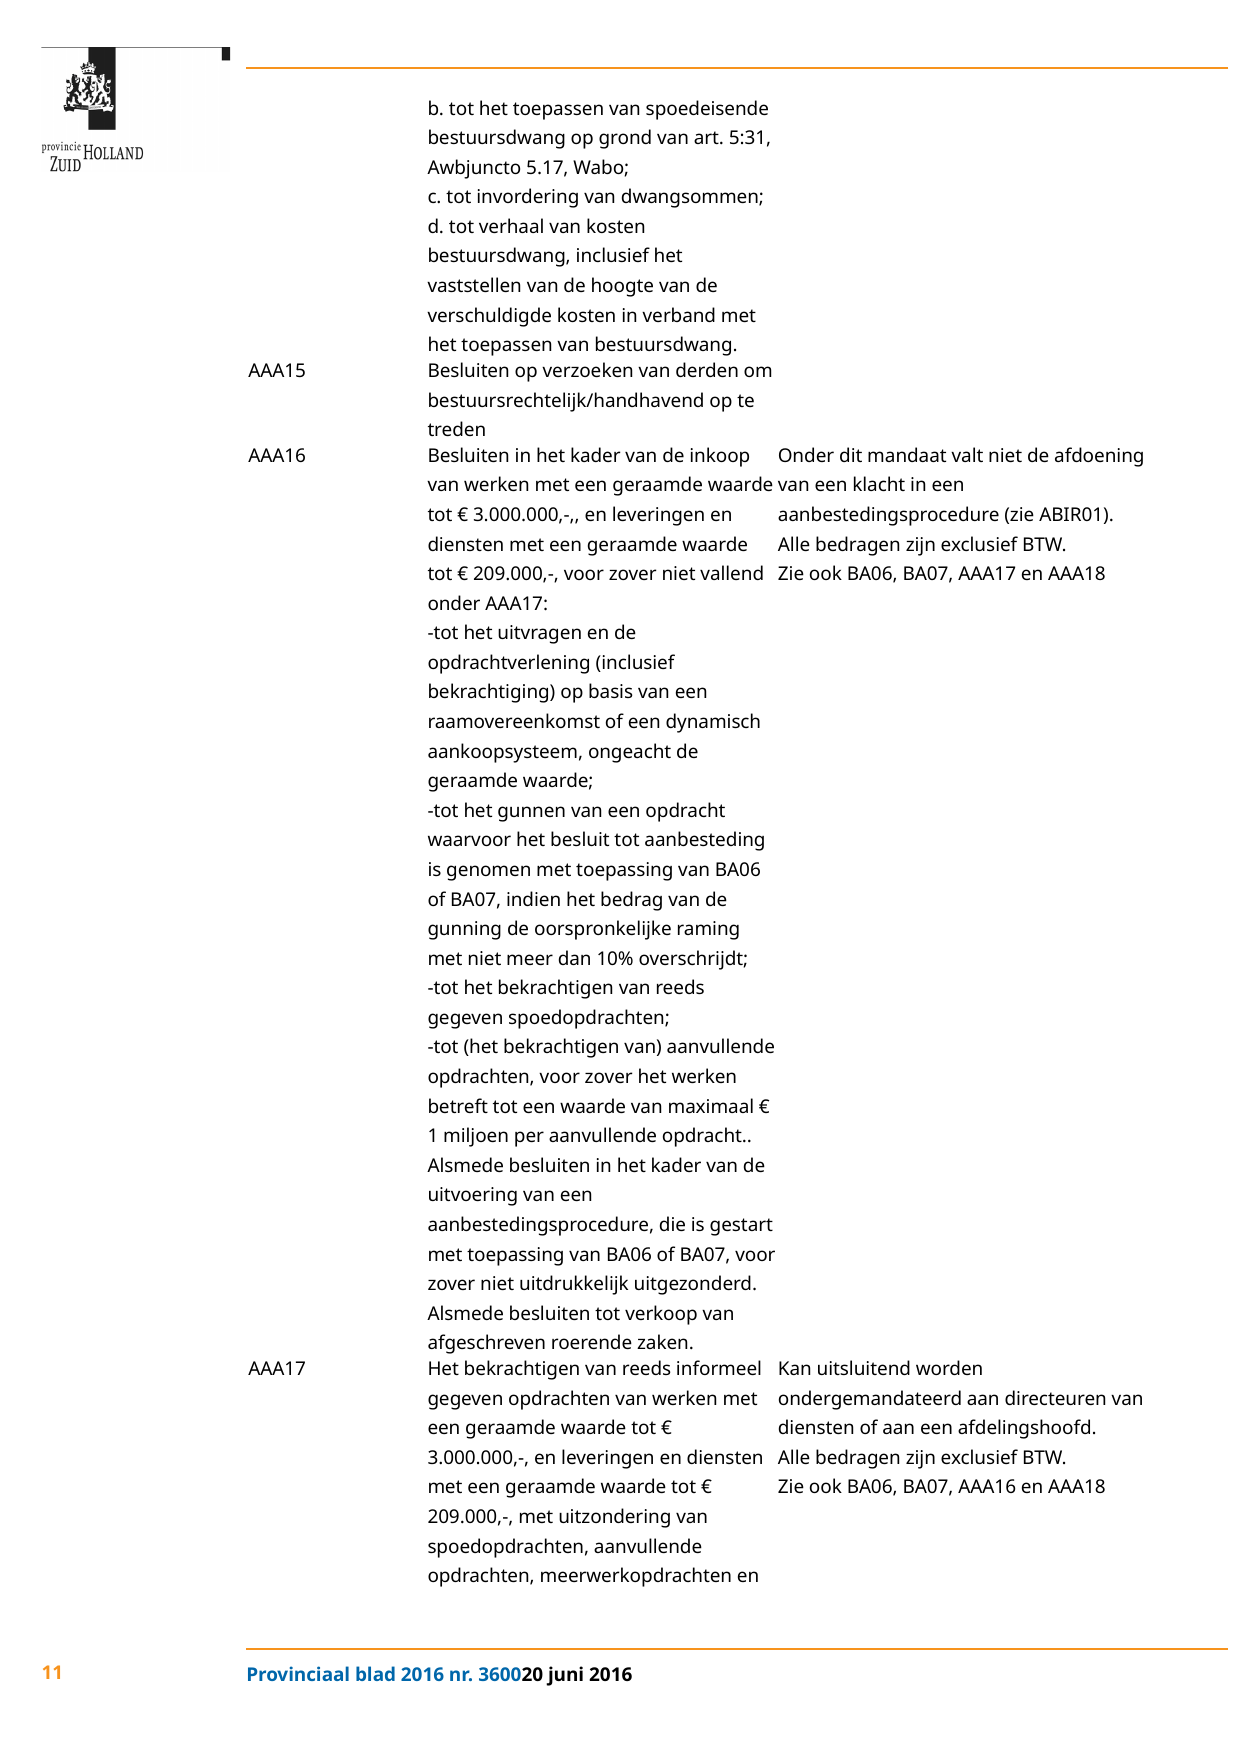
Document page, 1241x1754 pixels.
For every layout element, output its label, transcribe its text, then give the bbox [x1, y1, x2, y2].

table_cell b. tot het toepassen van spoedeisende bestuursdwang op grond van art. 5:31, Awbjuncto 5.17, Wabo; c. tot invordering van dwangsommen; d. tot verhaal van kosten bestuursdwang, inclusief het vaststellen van de hoogte van de verschuldigde kosten in verband met het toepassen van bestuursdwang. [427, 95, 778, 357]
picture [41, 47, 231, 172]
table_cell [248, 95, 427, 357]
table_cell Kan uitsluitend worden ondergemandateerd aan directeuren van diensten of aan een afdelingshoofd. Alle bedragen zijn exclusief BTW. Zie ook BA06, BA07, AAA16 en AAA18 [778, 1355, 1152, 1588]
table_cell Onder dit mandaat valt niet de afdoening van een klacht in een aanbestedingsprocedure (zie ABIR01). Alle bedragen zijn exclusief BTW. Zie ook BA06, BA07, AAA17 en AAA18 [778, 442, 1152, 1355]
table_cell AAA15 [248, 357, 427, 442]
table_cell [778, 357, 1152, 442]
table_cell [778, 95, 1152, 357]
table_cell AAA16 [248, 442, 427, 1355]
table_cell Besluiten in het kader van de inkoop van werken met een geraamde waarde tot € 3.000.000,-,, en leveringen en diensten met een geraamde waarde tot € 209.000,-, voor zover niet vallend onder AAA17: -tot het uitvragen en de opdrachtverlening (inclusief bekrachtiging) op basis van een raamovereenkomst of een dynamisch aankoopsysteem, ongeacht de geraamde waarde; -tot het gunnen van een opdracht waarvoor het besluit tot aanbesteding is genomen met toepassing van BA06 of BA07, indien het bedrag van de gunning de oorspronkelijke raming met niet meer dan 10% overschrijdt; -tot het bekrachtigen van reeds gegeven spoedopdrachten; -tot (het bekrachtigen van) aanvullende opdrachten, voor zover het werken betreft tot een waarde van maximaal € 1 miljoen per aanvullende opdracht.. Alsmede besluiten in het kader van de uitvoering van een aanbestedingsprocedure, die is gestart met toepassing van BA06 of BA07, voor zover niet uitdrukkelijk uitgezonderd. Alsmede besluiten tot verkoop van afgeschreven roerende zaken. [427, 442, 778, 1355]
table_cell Besluiten op verzoeken van derden om bestuursrechtelijk/handhavend op te treden [427, 357, 778, 442]
table_cell AAA17 [248, 1355, 427, 1588]
table_cell Het bekrachtigen van reeds informeel gegeven opdrachten van werken met een geraamde waarde tot € 3.000.000,-, en leveringen en diensten met een geraamde waarde tot € 209.000,-, met uitzondering van spoedopdrachten, aanvullende opdrachten, meerwerkopdrachten en [427, 1355, 778, 1588]
